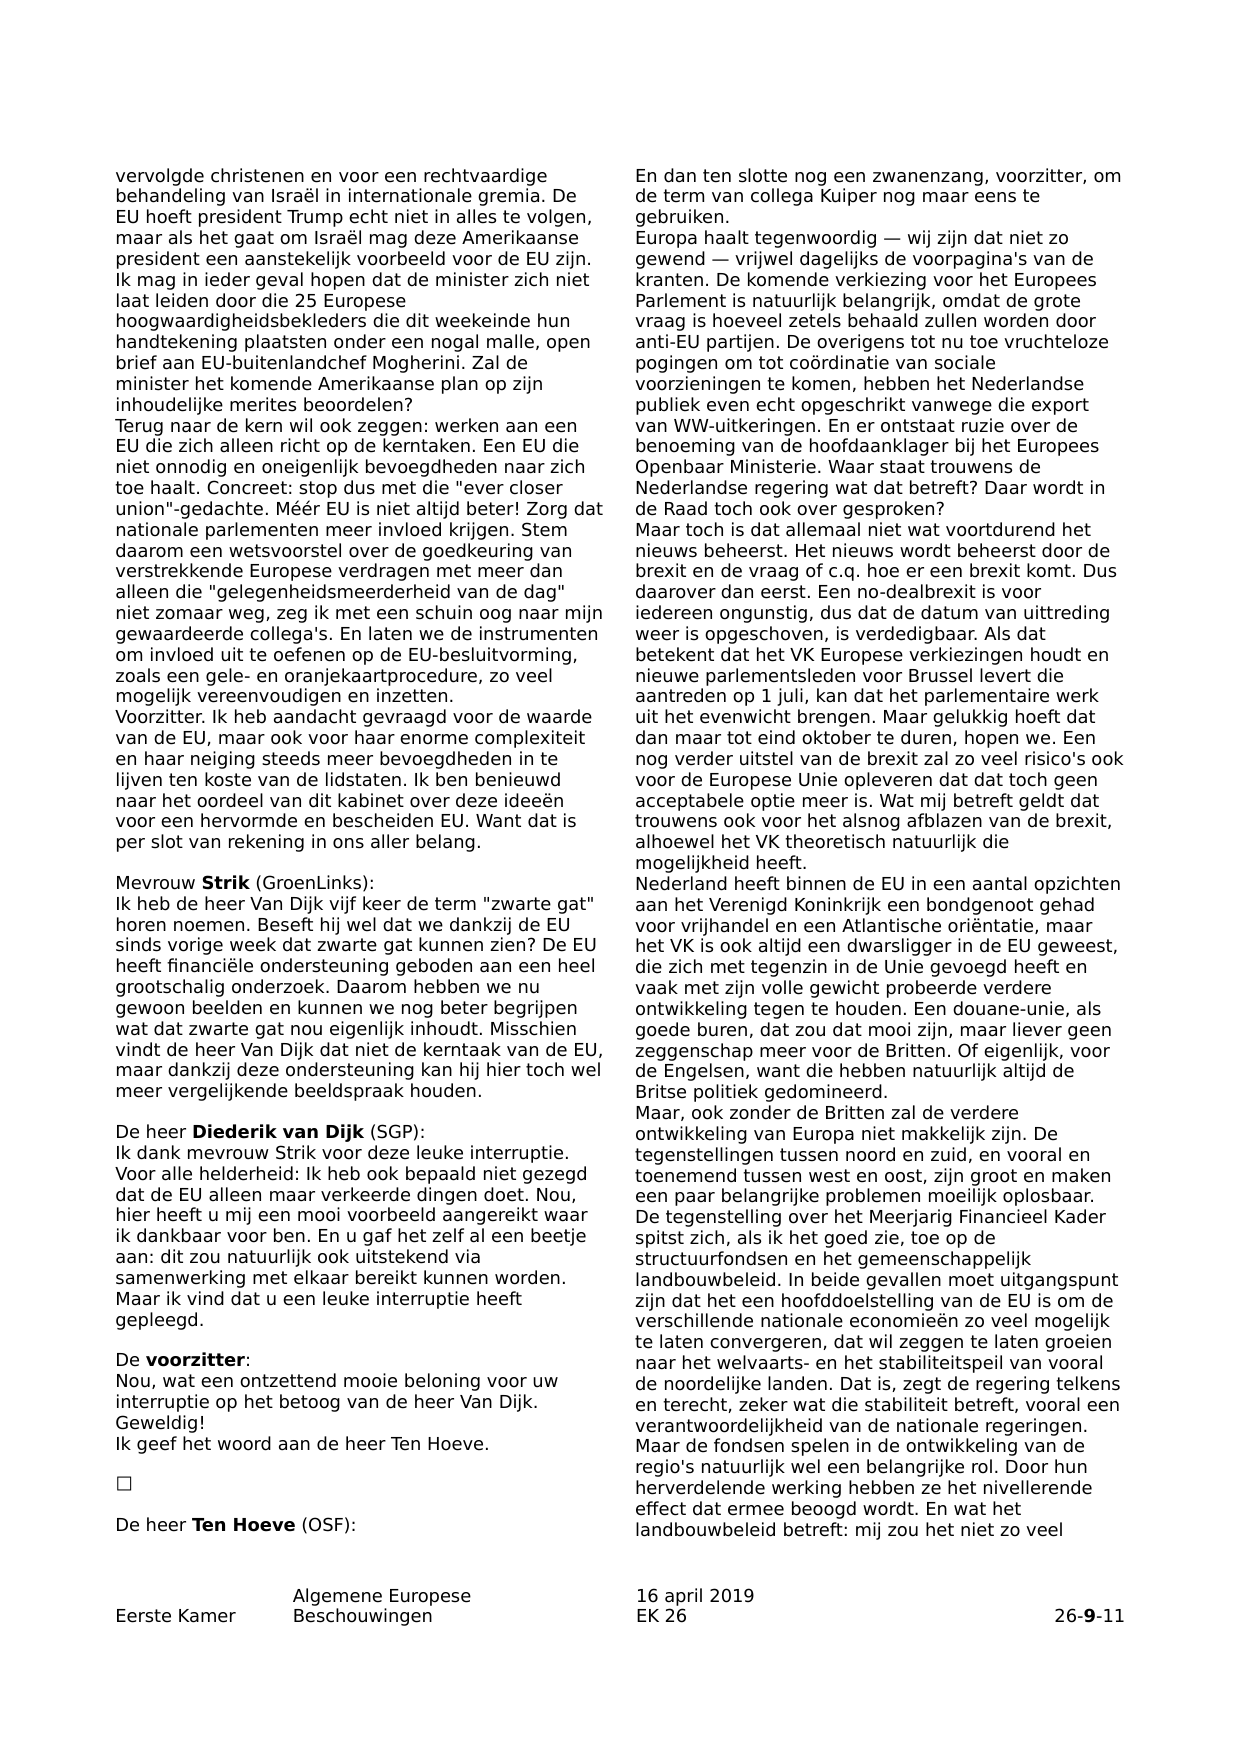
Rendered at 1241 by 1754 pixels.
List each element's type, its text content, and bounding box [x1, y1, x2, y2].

text Maar, ook zonder de Britten zal de verdere ontwikkeling van Europa niet makkelijk zijn. De tegenstellingen tussen noord en zuid, en vooral en toenemend tussen west en oost, zijn groot en maken een paar belangrijke problemen moeilijk oplosbaar. De tegenstelling over het Meerjarig Financieel Kader spitst zich, als ik het goed zie, toe op de structuurfondsen en het gemeenschappelijk landbouwbeleid. In beide gevallen moet uitgangspunt zijn dat het een hoofddoelstelling van de EU is om de verschillende nationale economieën zo veel mogelijk te laten convergeren, dat wil zeggen te laten groeien naar het welvaarts- en het stabiliteitspeil van vooral de noordelijke landen. Dat is, zegt de regering telkens en terecht, zeker wat die stabiliteit betreft, vooral een verantwoordelijkheid van de nationale regeringen. [635, 1103, 1125, 1436]
text Maar toch is dat allemaal niet wat voortdurend het nieuws beheerst. Het nieuws wordt beheerst door de brexit en de vraag of c.q. hoe er een brexit komt. Dus daarover dan eerst. Een no-dealbrexit is voor iedereen ongunstig, dus dat de datum van uittreding weer is opgeschoven, is verdedigbaar. Als dat betekent dat het VK Europese verkiezingen houdt en nieuwe parlementsleden voor Brussel levert die aantreden op 1 juli, kan dat het parlementaire werk uit het evenwicht brengen. Maar gelukkig hoeft dat dan maar tot eind oktober te duren, hopen we. Een nog verder uitstel van de brexit zal zo veel risico's ook voor de Europese Unie opleveren dat dat toch geen acceptabele optie meer is. Wat mij betreft geldt dat trouwens ook voor het alsnog afblazen van de brexit, alhoewel het VK theoretisch natuurlijk die mogelijkheid heeft. [635, 519, 1125, 874]
text Nou, wat een ontzettend mooie beloning voor uw interruptie op het betoog van de heer Van Dijk. Geweldig! [115, 1371, 605, 1433]
text ⬜ [115, 1474, 605, 1495]
text Ik dank mevrouw Strik voor deze leuke interruptie. Voor alle helderheid: Ik heb ook bepaald niet gezegd dat de EU alleen maar verkeerde dingen doet. Nou, hier heeft u mij een mooi voorbeeld aangereikt waar ik dankbaar voor ben. En u gaf het zelf al een beetje aan: dit zou natuurlijk ook uitstekend via samenwerking met elkaar bereikt kunnen worden. Maar ik vind dat u een leuke interruptie heeft gepleegd. [115, 1143, 605, 1330]
text De heer Diederik van Dijk (SGP): [115, 1122, 605, 1143]
text Voorzitter. Ik heb aandacht gevraagd voor de waarde van de EU, maar ook voor haar enorme complexiteit en haar neiging steeds meer bevoegdheden in te lijven ten koste van de lidstaten. Ik ben benieuwd naar het oordeel van dit kabinet over deze ideeën voor een hervormde en bescheiden EU. Want dat is per slot van rekening in ons aller belang. [115, 707, 605, 853]
text Nederland heeft binnen de EU in een aantal opzichten aan het Verenigd Koninkrijk een bondgenoot gehad voor vrijhandel en een Atlantische oriëntatie, maar het VK is ook altijd een dwarsligger in de EU geweest, die zich met tegenzin in de Unie gevoegd heeft en vaak met zijn volle gewicht probeerde verdere ontwikkeling tegen te houden. Een douane-unie, als goede buren, dat zou dat mooi zijn, maar liever geen zeggenschap meer voor de Britten. Of eigenlijk, voor de Engelsen, want die hebben natuurlijk altijd de Britse politiek gedomineerd. [635, 874, 1125, 1103]
text Maar de fondsen spelen in de ontwikkeling van de regio's natuurlijk wel een belangrijke rol. Door hun herverdelende werking hebben ze het nivellerende effect dat ermee beoogd wordt. En wat het landbouwbeleid betreft: mij zou het niet zo veel [635, 1436, 1125, 1540]
text Ik heb de heer Van Dijk vijf keer de term "zwarte gat" horen noemen. Beseft hij wel dat we dankzij de EU sinds vorige week dat zwarte gat kunnen zien? De EU heeft financiële ondersteuning geboden aan een heel grootschalig onderzoek. Daarom hebben we nu gewoon beelden en kunnen we nog beter begrijpen wat dat zwarte gat nou eigenlijk inhoudt. Misschien vindt de heer Van Dijk dat niet de kerntaak van de EU, maar dankzij deze ondersteuning kan hij hier toch wel meer vergelijkende beeldspraak houden. [115, 893, 605, 1102]
text Europa haalt tegenwoordig — wij zijn dat niet zo gewend — vrijwel dagelijks de voorpagina's van de kranten. De komende verkiezing voor het Europees Parlement is natuurlijk belangrijk, omdat de grote vraag is hoeveel zetels behaald zullen worden door anti-EU partijen. De overigens tot nu toe vruchteloze pogingen om tot coördinatie van sociale voorzieningen te komen, hebben het Nederlandse publiek even echt opgeschrikt vanwege die export van WW-uitkeringen. En er ontstaat ruzie over de benoeming van de hoofdaanklager bij het Europees Openbaar Ministerie. Waar staat trouwens de Nederlandse regering wat dat betreft? Daar wordt in de Raad toch ook over gesproken? [635, 228, 1125, 519]
text En dan ten slotte nog een zwanenzang, voorzitter, om de term van collega Kuiper nog maar eens te gebruiken. [635, 165, 1125, 228]
text Terug naar de kern wil ook zeggen: werken aan een EU die zich alleen richt op de kerntaken. Een EU die niet onnodig en oneigenlijk bevoegdheden naar zich toe haalt. Concreet: stop dus met die "ever closer union"-gedachte. Méér EU is niet altijd beter! Zorg dat nationale parlementen meer invloed krijgen. Stem daarom een wetsvoorstel over de goedkeuring van verstrekkende Europese verdragen met meer dan alleen die "gelegenheidsmeerderheid van de dag" niet zomaar weg, zeg ik met een schuin oog naar mijn gewaardeerde collega's. En laten we de instrumenten om invloed uit te oefenen op de EU-besluitvorming, zoals een gele- en oranjekaartprocedure, zo veel mogelijk vereenvoudigen en inzetten. [115, 415, 605, 707]
text vervolgde christenen en voor een rechtvaardige behandeling van Israël in internationale gremia. De EU hoeft president Trump echt niet in alles te volgen, maar als het gaat om Israël mag deze Amerikaanse president een aanstekelijk voorbeeld voor de EU zijn. Ik mag in ieder geval hopen dat de minister zich niet laat leiden door die 25 Europese hoogwaardigheidsbekleders die dit weekeinde hun handtekening plaatsten onder een nogal malle, open brief aan EU-buitenlandchef Mogherini. Zal de minister het komende Amerikaanse plan op zijn inhoudelijke merites beoordelen? [115, 165, 605, 415]
text De heer Ten Hoeve (OSF): [115, 1515, 605, 1536]
text Ik geef het woord aan de heer Ten Hoeve. [115, 1433, 605, 1454]
text Mevrouw Strik (GroenLinks): [115, 873, 605, 893]
text De voorzitter: [115, 1350, 605, 1371]
